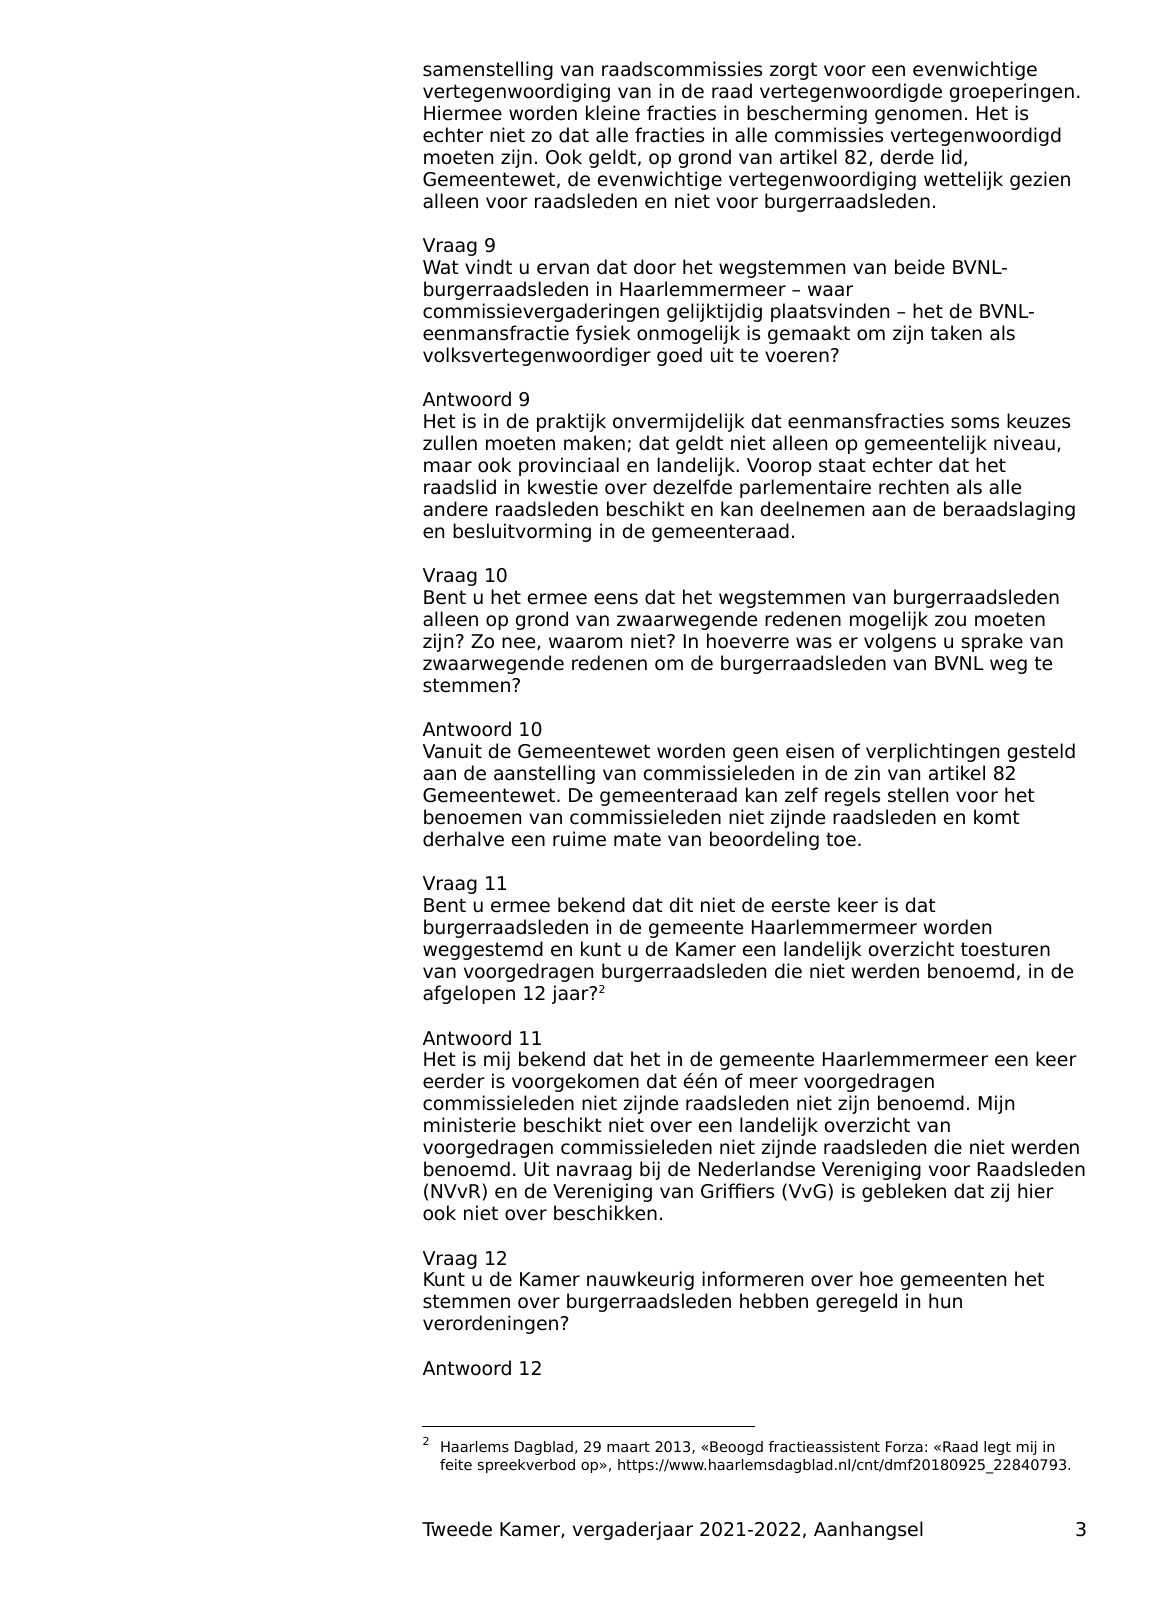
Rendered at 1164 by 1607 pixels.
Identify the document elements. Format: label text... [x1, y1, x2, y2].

text Antwoord 10 [422, 719, 1087, 741]
text Wat vindt u ervan dat door het wegstemmen van beide BVNL-burgerraadsleden in Haarlemmermeer – waar commissievergaderingen gelijktijdig plaatsvinden – het de BVNL-eenmansfractie fysiek onmogelijk is gemaakt om zijn taken als volksvertegenwoordiger goed uit te voeren? [422, 257, 1087, 367]
text Haarlems Dagblad, 29 maart 2013, «Beoogd fractieassistent Forza: «Raad legt mij in feite spreekverbod op», https://www.haarlemsdagblad.nl/cnt/dmf20180925_22840793. [422, 1435, 1087, 1474]
text Vraag 11 [422, 873, 1087, 895]
text Het is mij bekend dat het in de gemeente Haarlemmermeer een keer eerder is voorgekomen dat één of meer voorgedragen commissieleden niet zijnde raadsleden niet zijn benoemd. Mijn ministerie beschikt niet over een landelijk overzicht van voorgedragen commissieleden niet zijnde raadsleden die niet werden benoemd. Uit navraag bij de Nederlandse Vereniging voor Raadsleden (NVvR) en de Vereniging van Griffiers (VvG) is gebleken dat zij hier ook niet over beschikken. [422, 1049, 1087, 1225]
text Bent u ermee bekend dat dit niet de eerste keer is dat burgerraadsleden in de gemeente Haarlemmermeer worden weggestemd en kunt u de Kamer een landelijk overzicht toesturen van voorgedragen burgerraadsleden die niet werden benoemd, in de afgelopen 12 jaar? [422, 895, 1087, 1005]
text Bent u het ermee eens dat het wegstemmen van burgerraadsleden alleen op grond van zwaarwegende redenen mogelijk zou moeten zijn? Zo nee, waarom niet? In hoeverre was er volgens u sprake van zwaarwegende redenen om de burgerraadsleden van BVNL weg te stemmen? [422, 587, 1087, 697]
text Vraag 10 [422, 565, 1087, 587]
text samenstelling van raadscommissies zorgt voor een evenwichtige vertegenwoordiging van in de raad vertegenwoordigde groeperingen. Hiermee worden kleine fracties in bescherming genomen. Het is echter niet zo dat alle fracties in alle commissies vertegenwoordigd moeten zijn. Ook geldt, op grond van artikel 82, derde lid, Gemeentewet, de evenwichtige vertegenwoordiging wettelijk gezien alleen voor raadsleden en niet voor burgerraadsleden. [422, 59, 1087, 213]
text Het is in de praktijk onvermijdelijk dat eenmansfracties soms keuzes zullen moeten maken; dat geldt niet alleen op gemeentelijk niveau, maar ook provinciaal en landelijk. Voorop staat echter dat het raadslid in kwestie over dezelfde parlementaire rechten als alle andere raadsleden beschikt en kan deelnemen aan de beraadslaging en besluitvorming in de gemeenteraad. [422, 411, 1087, 543]
text Kunt u de Kamer nauwkeurig informeren over hoe gemeenten het stemmen over burgerraadsleden hebben geregeld in hun verordeningen? [422, 1269, 1087, 1335]
text Vanuit de Gemeentewet worden geen eisen of verplichtingen gesteld aan de aanstelling van commissieleden in de zin van artikel 82 Gemeentewet. De gemeenteraad kan zelf regels stellen voor het benoemen van commissieleden niet zijnde raadsleden en komt derhalve een ruime mate van beoordeling toe. [422, 741, 1087, 851]
text Vraag 9 [422, 235, 1087, 257]
text Antwoord 11 [422, 1027, 1087, 1049]
text Antwoord 12 [422, 1357, 1087, 1379]
text Antwoord 9 [422, 389, 1087, 411]
text Vraag 12 [422, 1247, 1087, 1269]
